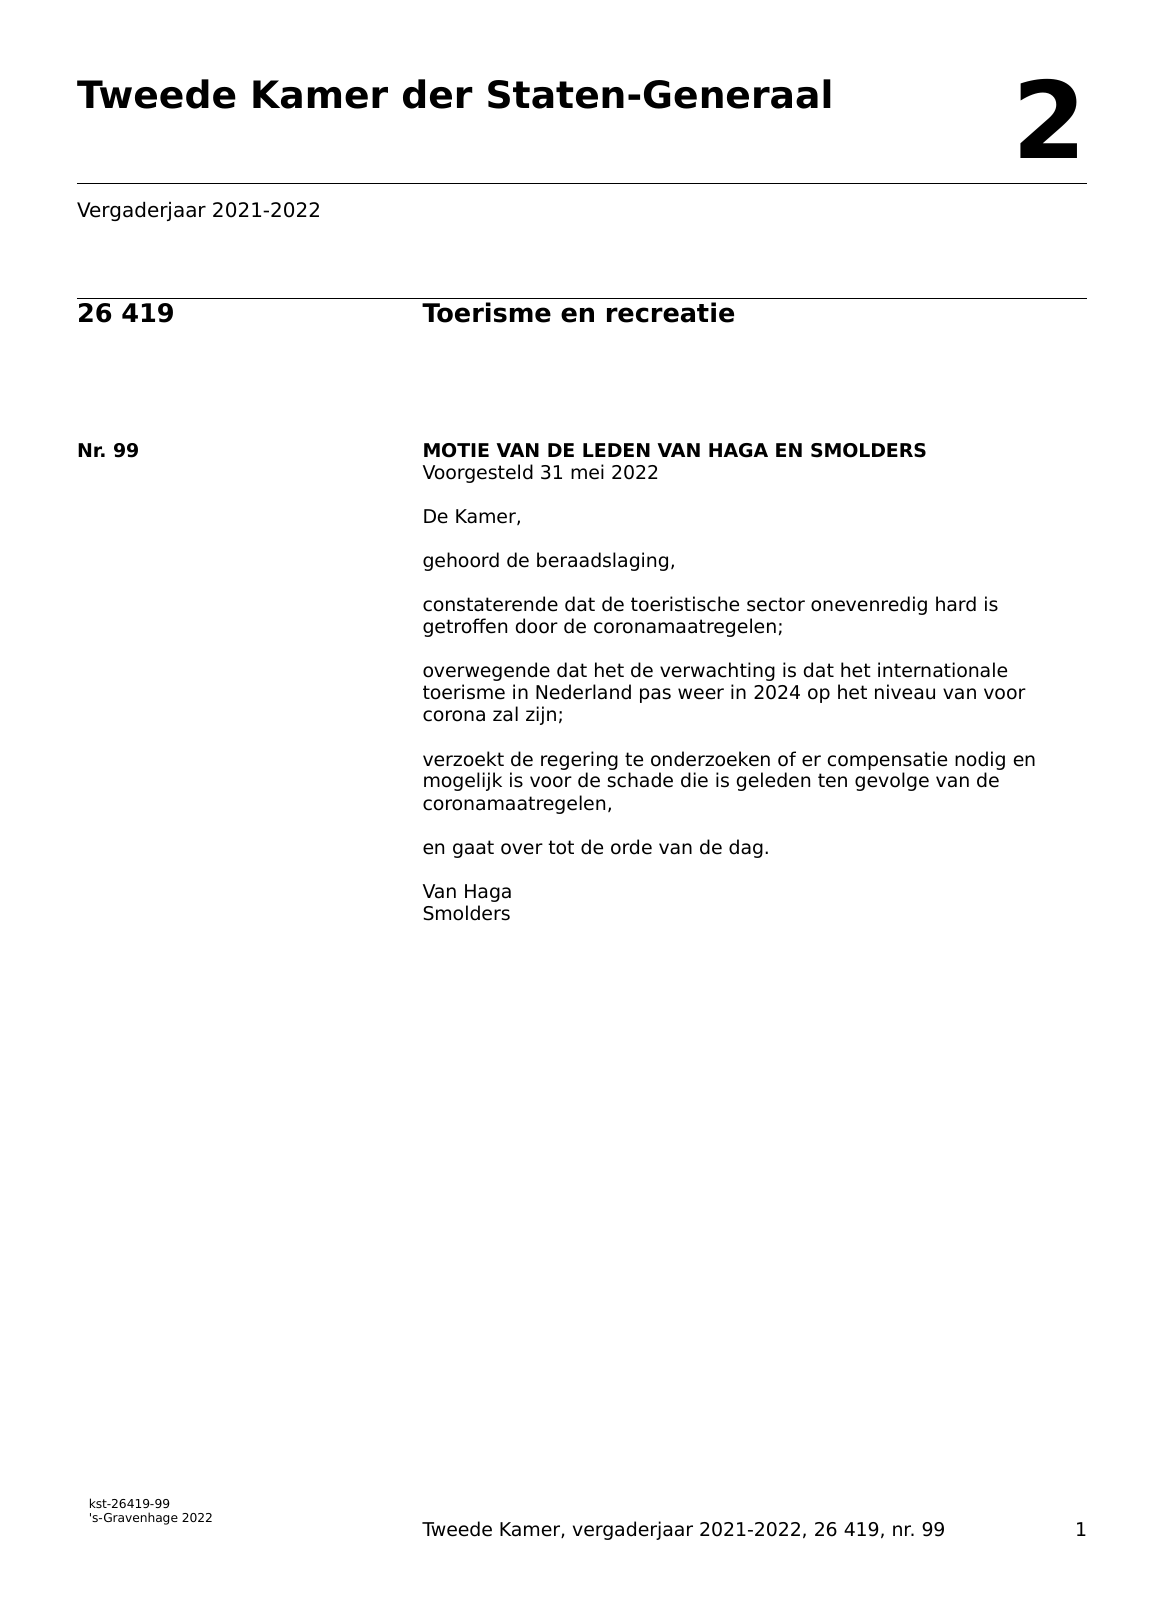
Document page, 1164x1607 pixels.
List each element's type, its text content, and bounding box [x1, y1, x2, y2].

table_header 2 [886, 59, 1087, 183]
text kst-26419-99 [88, 1497, 323, 1511]
table_cell Vergaderjaar 2021-2022 [77, 184, 1087, 298]
text overwegende dat het de verwachting is dat het internationale toerisme in Nederland pas weer in 2024 op het niveau van voor corona zal zijn; [422, 660, 1087, 726]
text Voorgesteld 31 mei 2022 [422, 462, 1087, 484]
text gehoord de beraadslaging, [422, 550, 1087, 572]
text constaterende dat de toeristische sector onevenredig hard is getroffen door de coronamaatregelen; [422, 594, 1087, 638]
text 's-Gravenhage 2022 [88, 1511, 323, 1525]
text Smolders [422, 903, 1087, 925]
text en gaat over tot de orde van de dag. [422, 837, 1087, 858]
text De Kamer, [422, 506, 1087, 528]
text verzoekt de regering te onderzoeken of er compensatie nodig en mogelijk is voor de schade die is geleden ten gevolge van de coronamaatregelen, [422, 748, 1087, 814]
subtitle 26 419 Toerisme en recreatie [77, 299, 1087, 329]
text Van Haga [422, 881, 1087, 903]
subtitle Nr. 99 MOTIE VAN DE LEDEN VAN HAGA EN SMOLDERS [77, 440, 1087, 462]
table_header Tweede Kamer der Staten-Generaal [77, 59, 886, 183]
